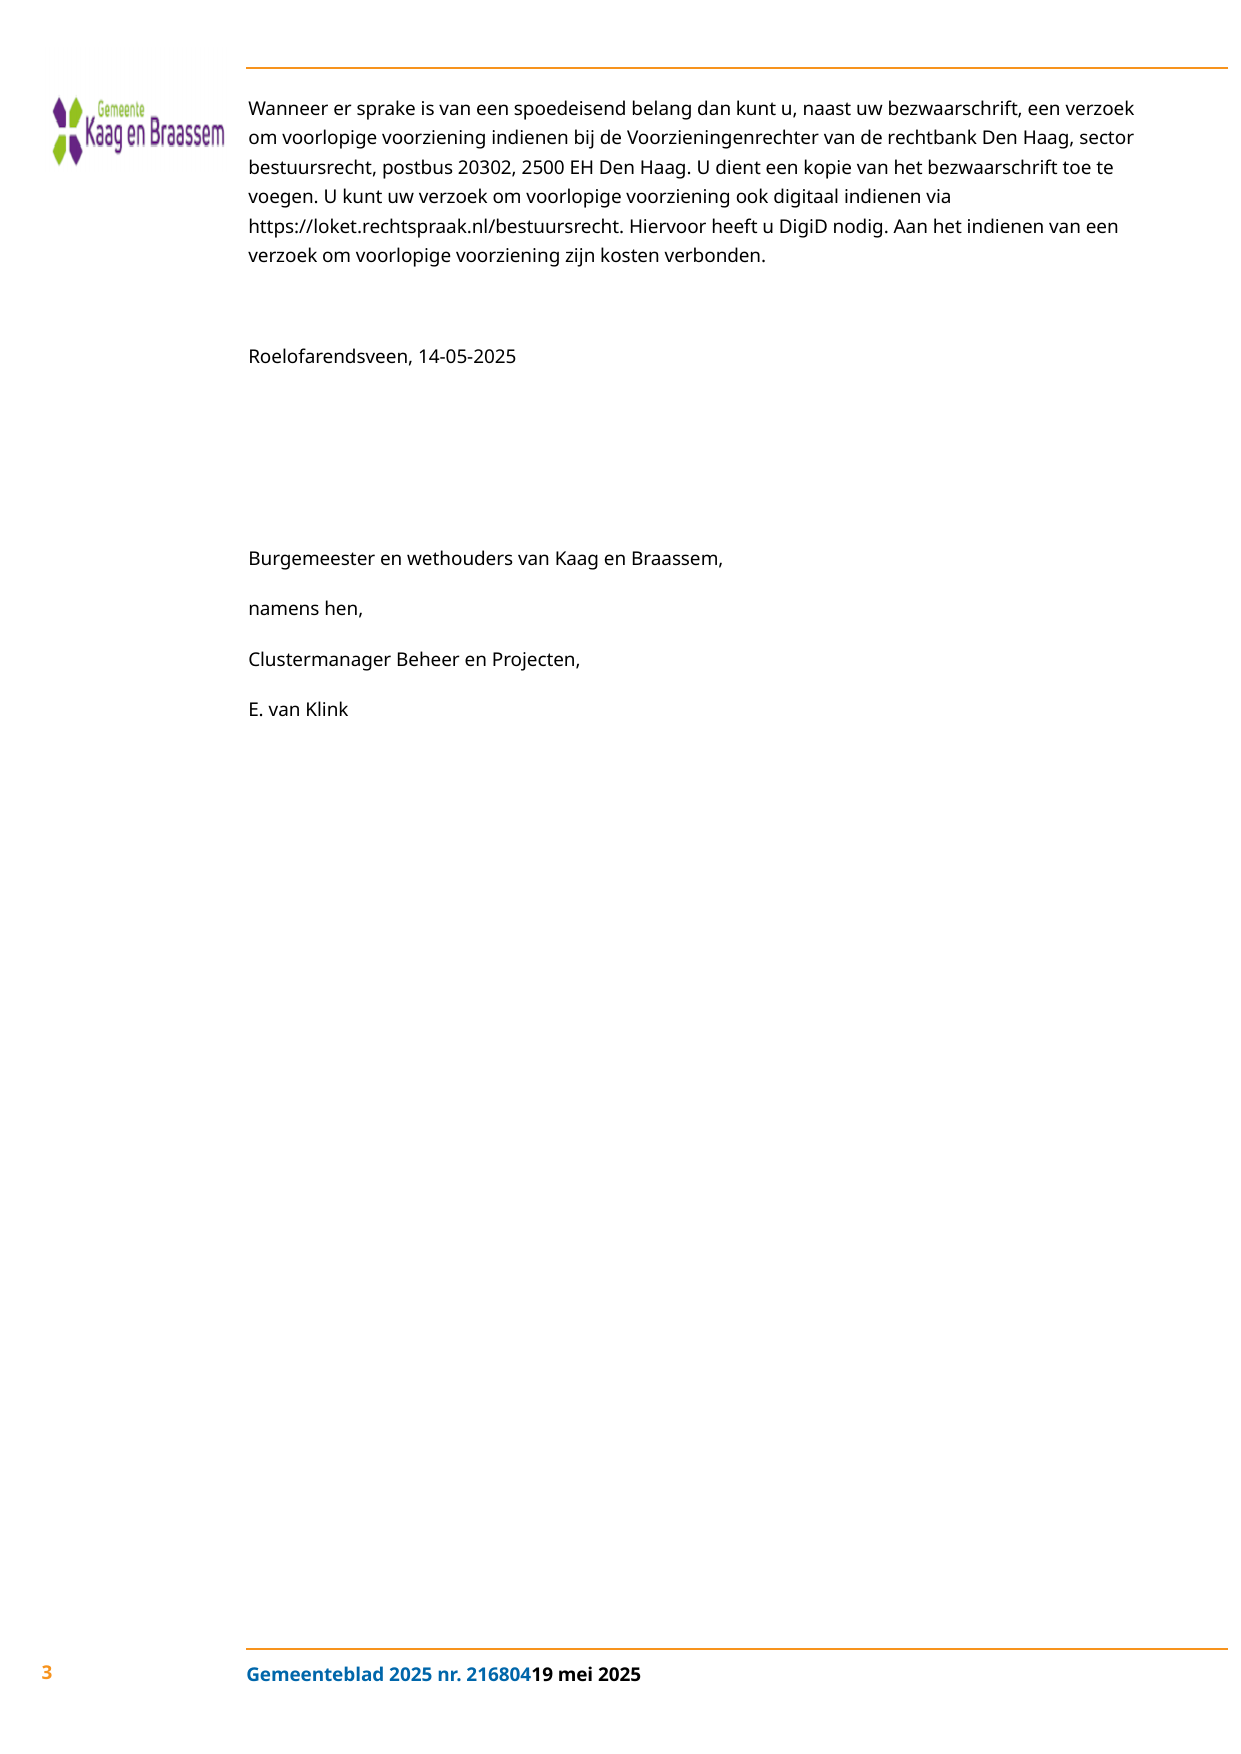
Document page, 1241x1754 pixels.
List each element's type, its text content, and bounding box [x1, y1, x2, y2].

text E. van Klink [248, 696, 1152, 722]
text namens hen, [248, 596, 1152, 621]
text Clustermanager Beheer en Projecten, [248, 646, 1152, 672]
text Burgemeester en wethouders van Kaag en Braassem, [248, 545, 1152, 571]
text Wanneer er sprake is van een spoedeisend belang dan kunt u, naast uw bezwaarschrift, een verzoek om voorlopige voorziening indienen bij de Voorzieningenrechter van de rechtbank Den Haag, sector bestuursrecht, postbus 20302, 2500 EH Den Haag. U dient een kopie van het bezwaarschrift toe te voegen. U kunt uw verzoek om voorlopige voorziening ook digitaal indienen via https://loket.rechtspraak.nl/bestuursrecht. Hiervoor heeft u DigiD nodig. Aan het indienen van een verzoek om voorlopige voorziening zijn kosten verbonden. [248, 95, 1152, 268]
text Roelofarendsveen, 14-05-2025 [248, 343, 1152, 369]
picture [41, 47, 231, 172]
